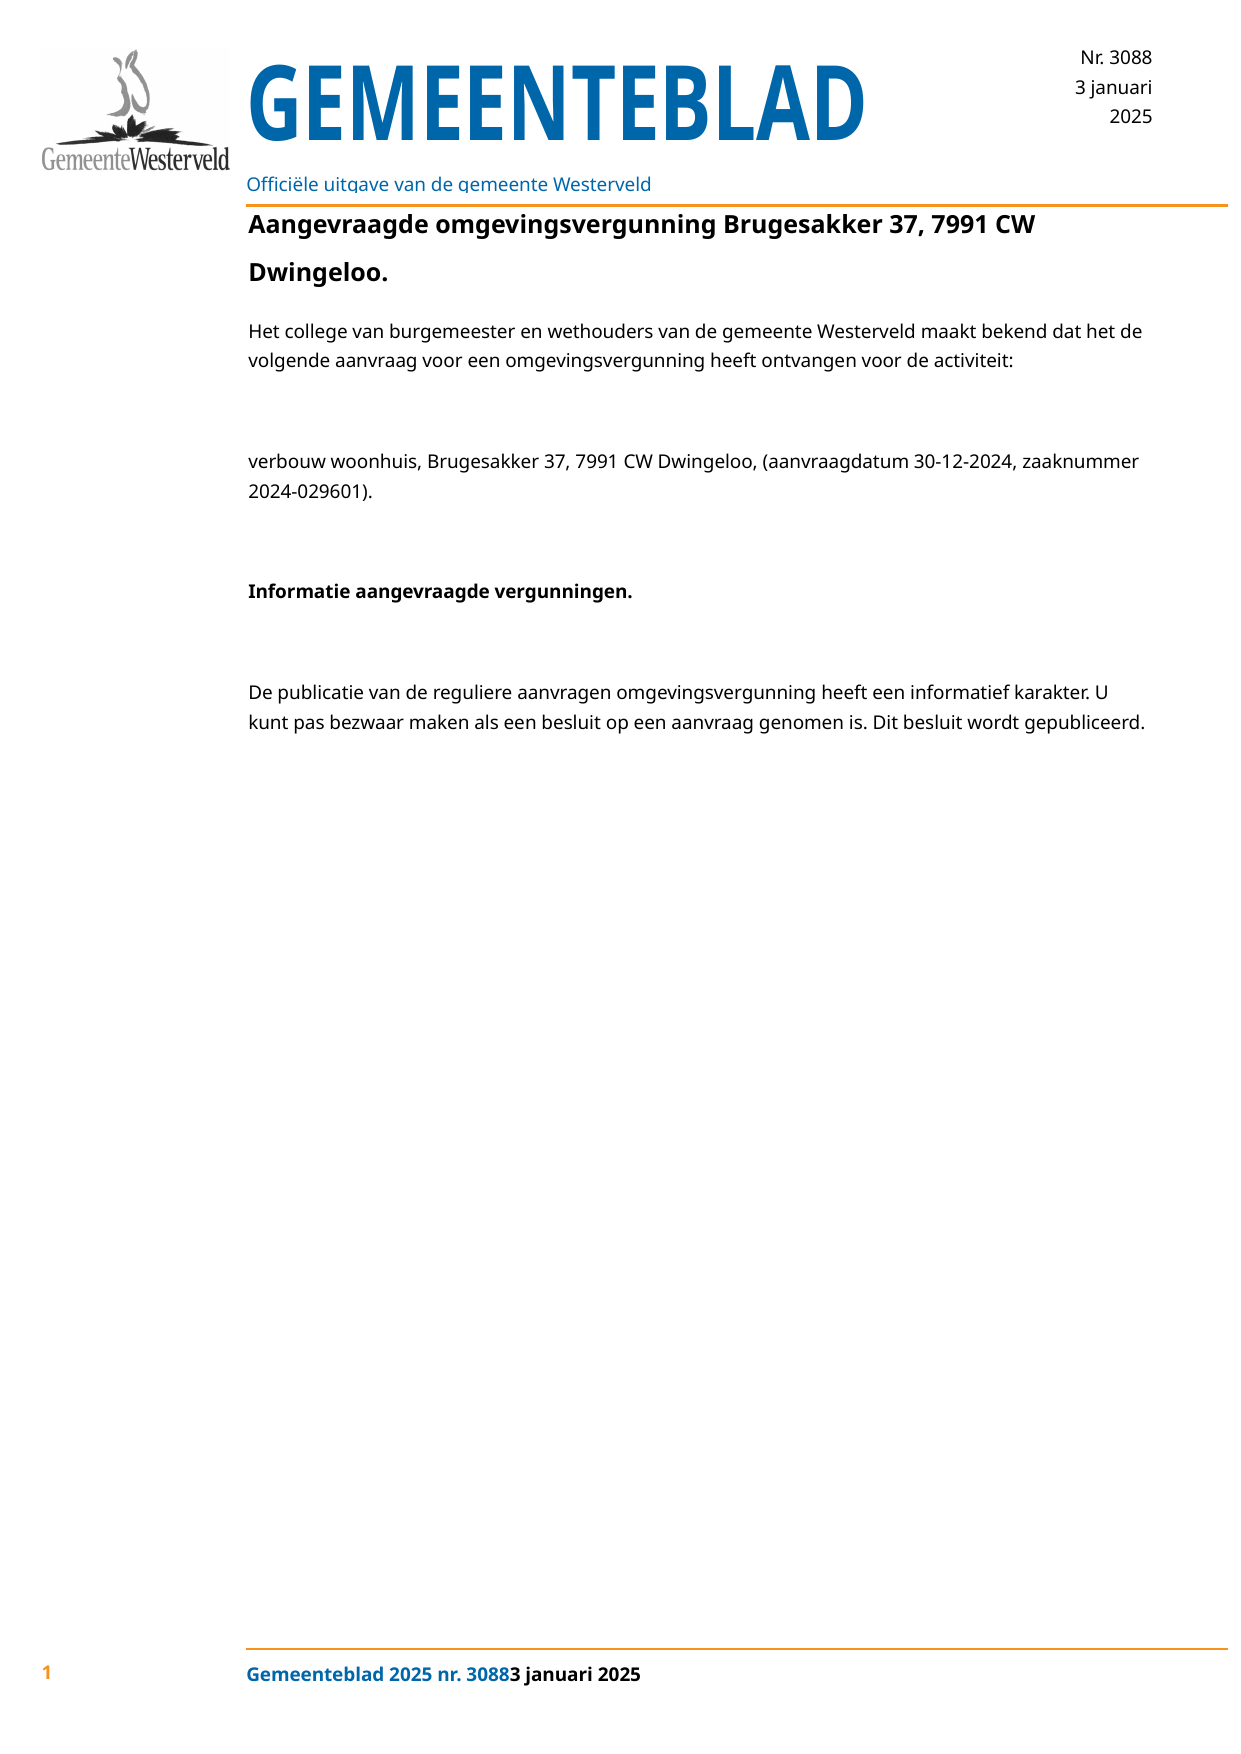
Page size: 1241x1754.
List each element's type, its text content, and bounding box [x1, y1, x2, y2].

text Informatie aangevraagde vergunningen. [248, 579, 1152, 604]
picture [41, 47, 231, 172]
text De publicatie van de reguliere aanvragen omgevingsvergunning heeft een informatief karakter. U kunt pas bezwaar maken als een besluit op een aanvraag genomen is. Dit besluit wordt gepubliceerd. [248, 679, 1152, 735]
text Aangevraagde omgevingsvergunning Brugesakker 37, 7991 CW Dwingeloo. [248, 207, 1152, 288]
text Het college van burgemeester en wethouders van de gemeente Westerveld maakt bekend dat het de volgende aanvraag voor een omgevingsvergunning heeft ontvangen voor de activiteit: [248, 318, 1152, 373]
text verbouw woonhuis, Brugesakker 37, 7991 CW Dwingeloo, (aanvraagdatum 30-12-2024, zaaknummer 2024-029601). [248, 448, 1152, 504]
